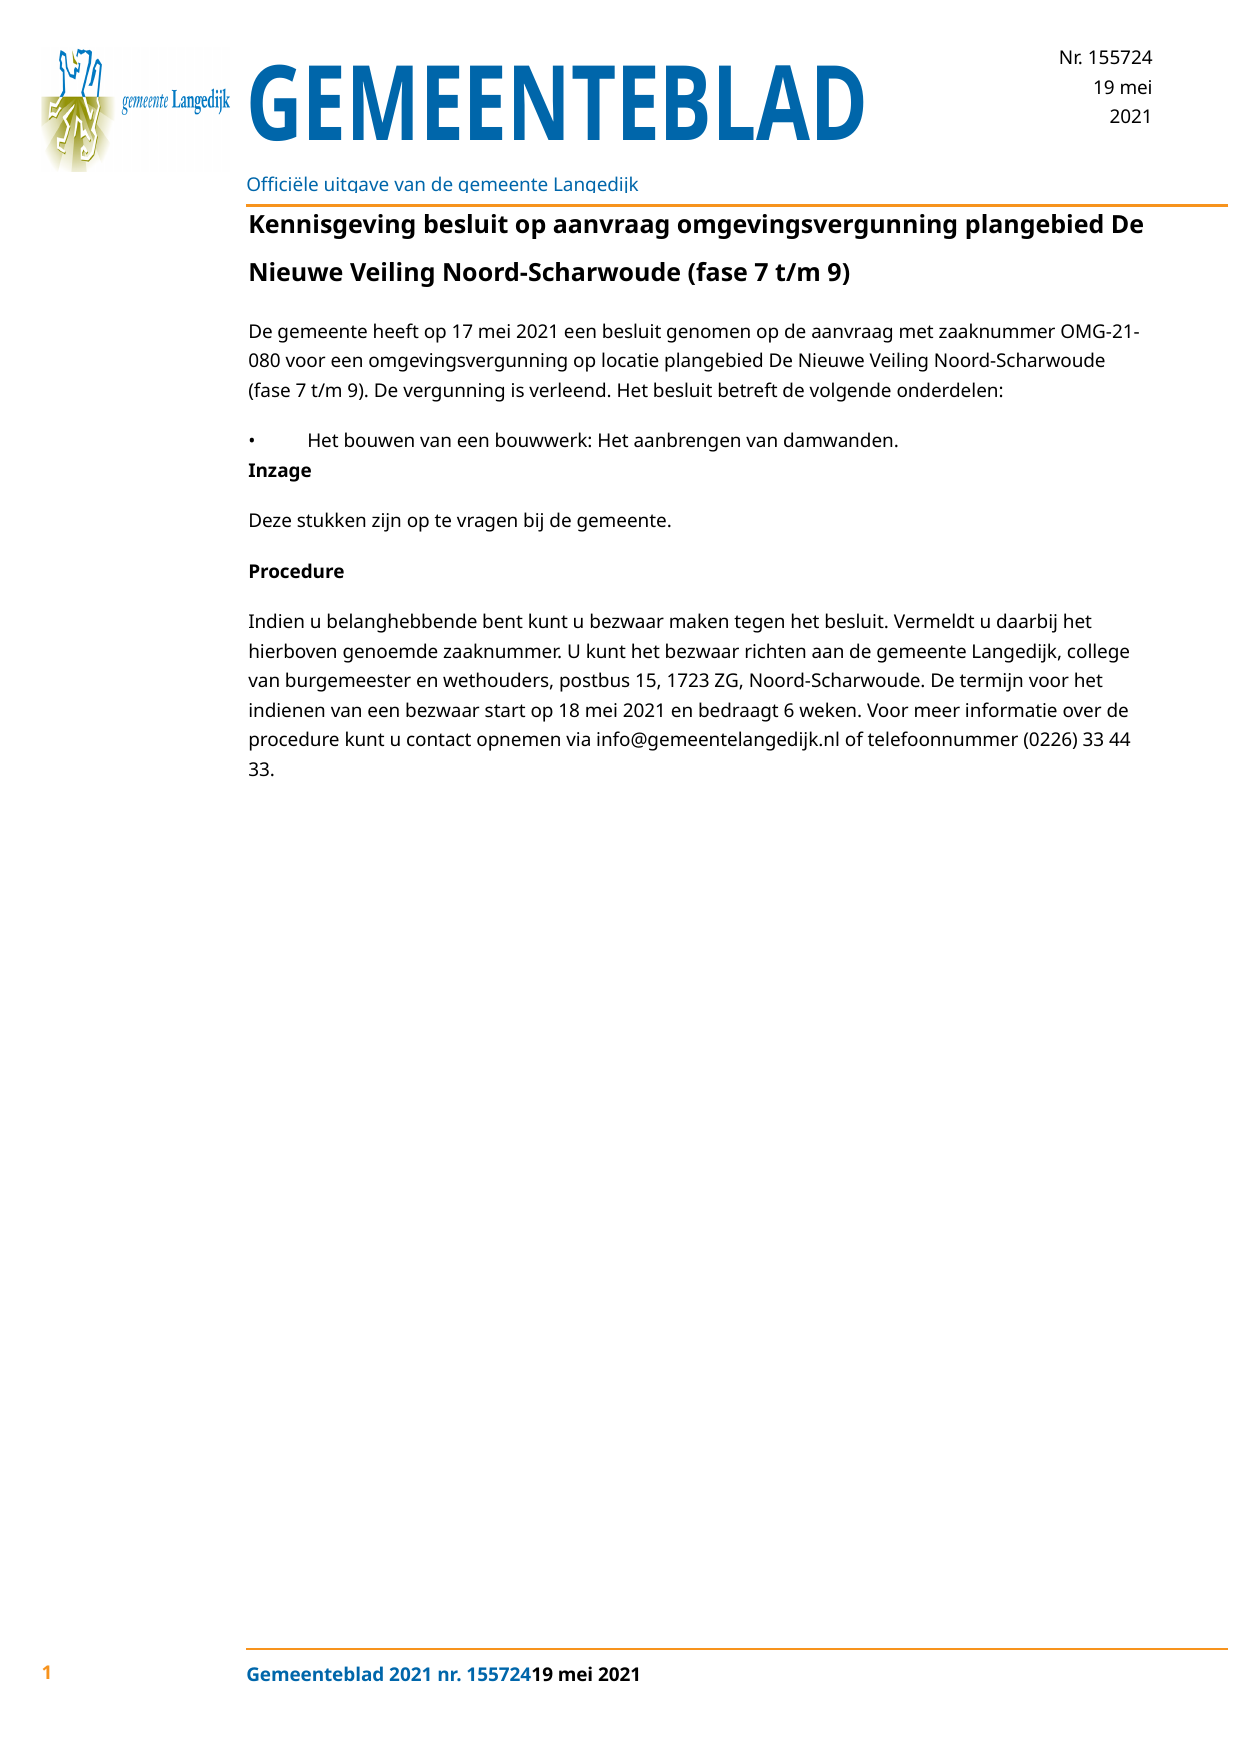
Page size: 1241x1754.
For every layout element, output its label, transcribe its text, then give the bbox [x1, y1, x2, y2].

text Procedure [248, 558, 1152, 584]
list Het bouwen van een bouwwerk: Het aanbrengen van damwanden. [248, 427, 1152, 453]
text Deze stukken zijn op te vragen bij de gemeente. [248, 507, 1152, 533]
text Kennisgeving besluit op aanvraag omgevingsvergunning plangebied De Nieuwe Veiling Noord-Scharwoude (fase 7 t/m 9) [248, 207, 1152, 288]
text Inzage [248, 457, 1152, 483]
picture [41, 47, 231, 172]
text De gemeente heeft op 17 mei 2021 een besluit genomen op de aanvraag met zaaknummer OMG-21-080 voor een omgevingsvergunning op locatie plangebied De Nieuwe Veiling Noord-Scharwoude (fase 7 t/m 9). De vergunning is verleend. Het besluit betreft de volgende onderdelen: [248, 318, 1152, 403]
text Indien u belanghebbende bent kunt u bezwaar maken tegen het besluit. Vermeldt u daarbij het hierboven genoemde zaaknummer. U kunt het bezwaar richten aan de gemeente Langedijk, college van burgemeester en wethouders, postbus 15, 1723 ZG, Noord-Scharwoude. De termijn voor het indienen van een bezwaar start op 18 mei 2021 en bedraagt 6 weken. Voor meer informatie over de procedure kunt u contact opnemen via info@gemeentelangedijk.nl of telefoonnummer (0226) 33 44 33. [248, 608, 1152, 782]
